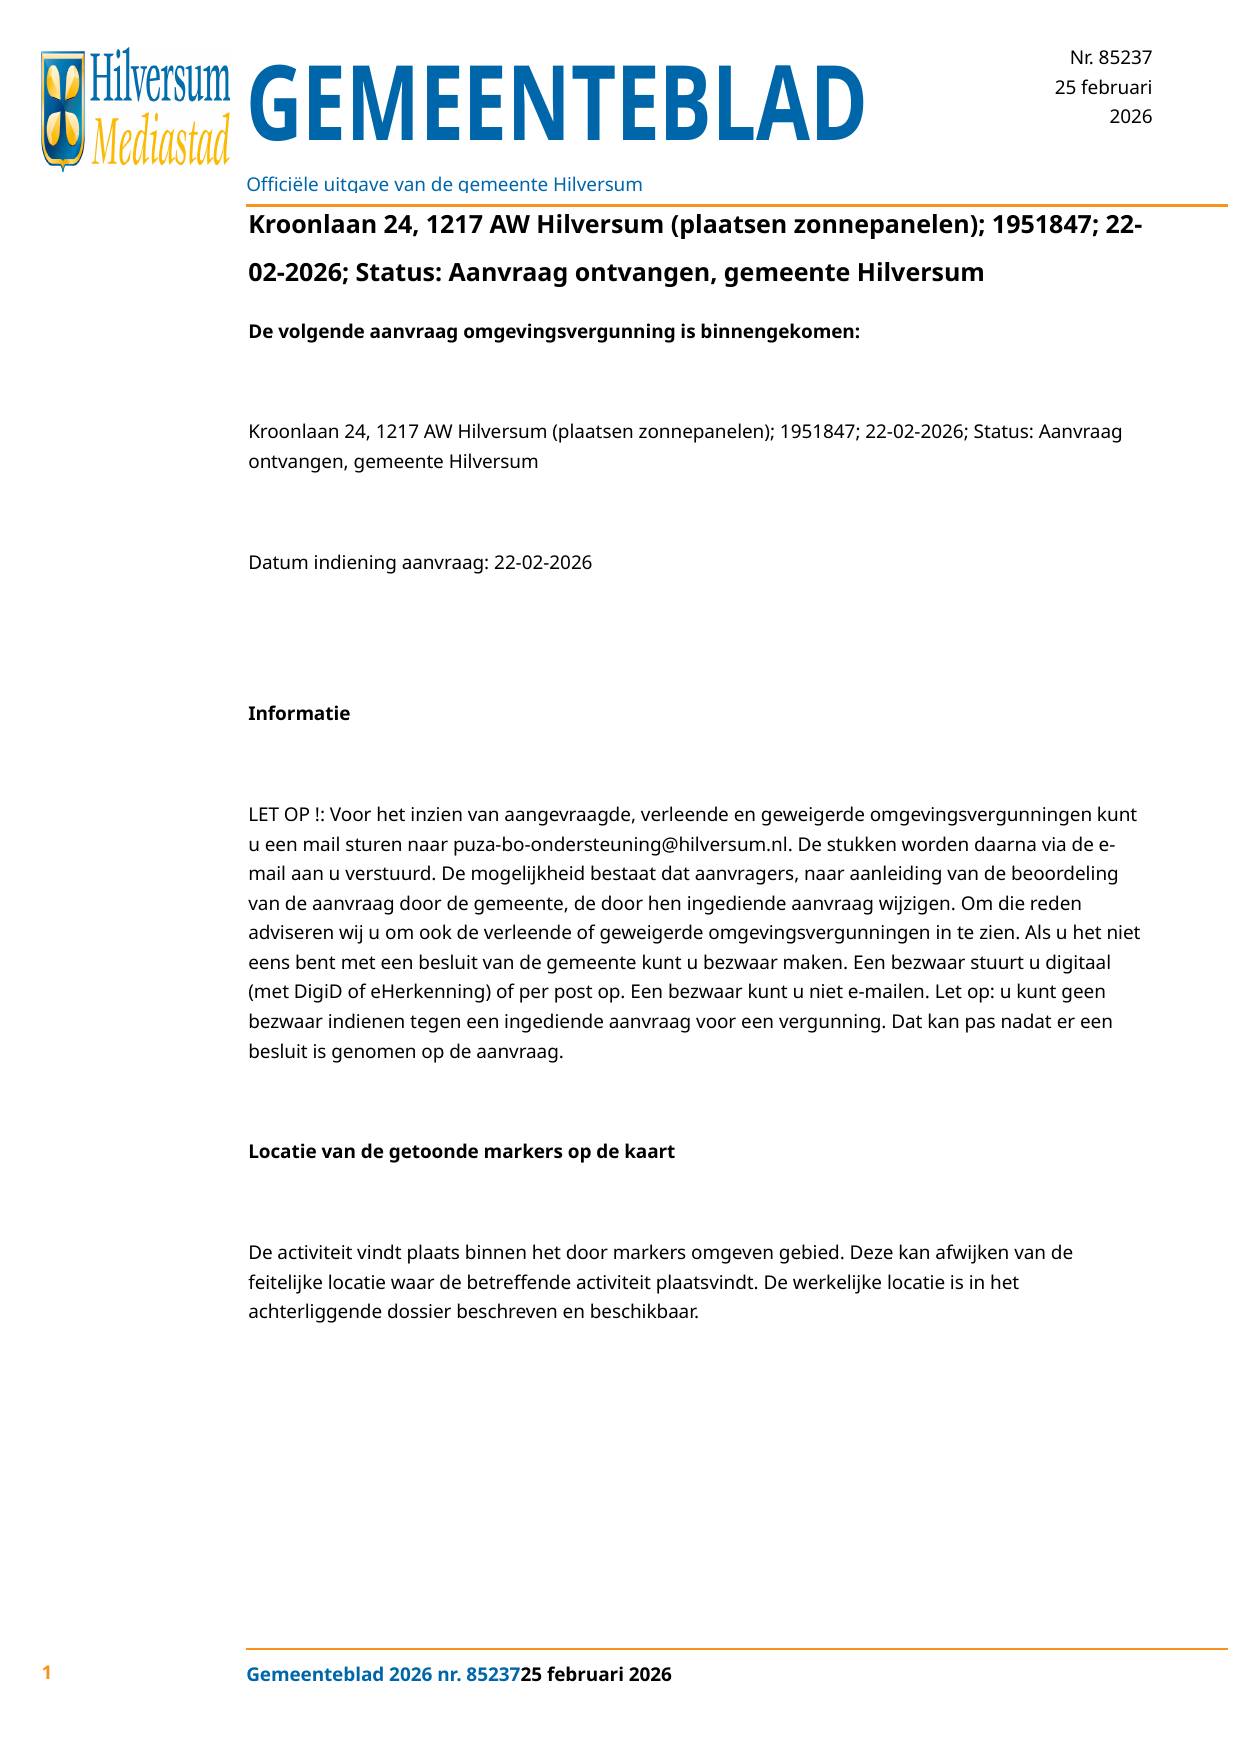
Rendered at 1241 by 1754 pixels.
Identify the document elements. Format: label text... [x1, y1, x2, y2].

text Datum indiening aanvraag: 22-02-2026 [248, 549, 1152, 575]
text Informatie [248, 700, 1152, 726]
text De activiteit vindt plaats binnen het door markers omgeven gebied. Deze kan afwijken van de feitelijke locatie waar de betreffende activiteit plaatsvindt. De werkelijke locatie is in het achterliggende dossier beschreven en beschikbaar. [248, 1239, 1152, 1324]
picture [41, 47, 231, 172]
text De volgende aanvraag omgevingsvergunning is binnengekomen: [248, 318, 1152, 344]
text LET OP !: Voor het inzien van aangevraagde, verleende en geweigerde omgevingsvergunningen kunt u een mail sturen naar puza-bo-ondersteuning@hilversum.nl. De stukken worden daarna via de e-mail aan u verstuurd. De mogelijkheid bestaat dat aanvragers, naar aanleiding van de beoordeling van de aanvraag door de gemeente, de door hen ingediende aanvraag wijzigen. Om die reden adviseren wij u om ook de verleende of geweigerde omgevingsvergunningen in te zien. Als u het niet eens bent met een besluit van de gemeente kunt u bezwaar maken. Een bezwaar stuurt u digitaal (met DigiD of eHerkenning) of per post op. Een bezwaar kunt u niet e-mailen. Let op: u kunt geen bezwaar indienen tegen een ingediende aanvraag voor een vergunning. Dat kan pas nadat er een besluit is genomen op de aanvraag. [248, 801, 1152, 1064]
text Locatie van de getoonde markers op de kaart [248, 1139, 1152, 1164]
text Kroonlaan 24, 1217 AW Hilversum (plaatsen zonnepanelen); 1951847; 22-02-2026; Status: Aanvraag ontvangen, gemeente Hilversum [248, 207, 1152, 288]
text Kroonlaan 24, 1217 AW Hilversum (plaatsen zonnepanelen); 1951847; 22-02-2026; Status: Aanvraag ontvangen, gemeente Hilversum [248, 419, 1152, 474]
